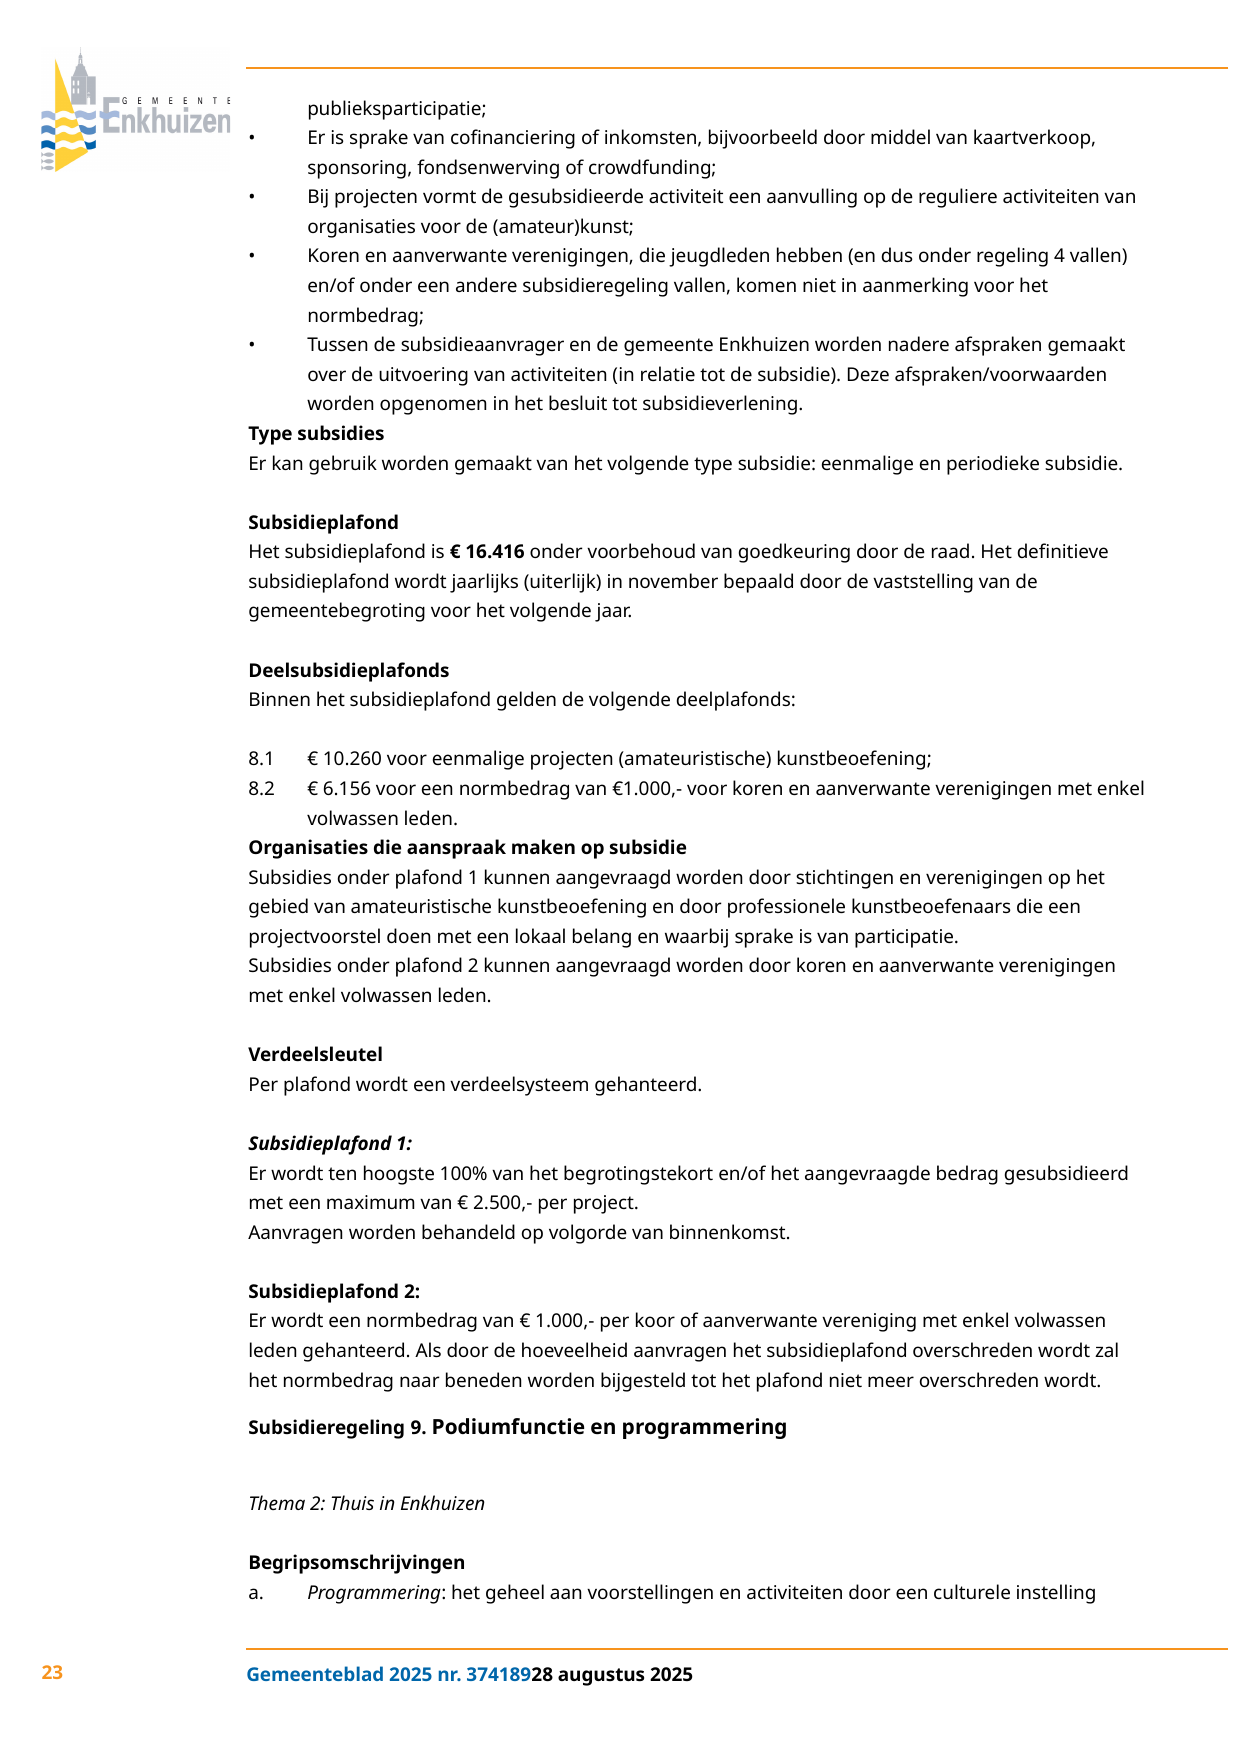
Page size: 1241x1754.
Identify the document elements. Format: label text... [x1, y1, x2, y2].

text Verdeelsleutel [248, 1041, 1152, 1067]
text Subsidieregeling 9. Podiumfunctie en programmering [248, 1412, 1152, 1441]
text Er wordt ten hoogste 100% van het begrotingstekort en/of het aangevraagde bedrag gesubsidieerd met een maximum van € 2.500,- per project. [248, 1160, 1152, 1215]
text Het subsidieplafond is € 16.416 onder voorbehoud van goedkeuring door de raad. Het definitieve subsidieplafond wordt jaarlijks (uiterlijk) in november bepaald door de vaststelling van de gemeentebegroting voor het volgende jaar. [248, 538, 1152, 623]
text Subsidies onder plafond 2 kunnen aangevraagd worden door koren en aanverwante verenigingen met enkel volwassen leden. [248, 953, 1152, 1008]
list € 10.260 voor eenmalige projecten (amateuristische) kunstbeoefening; [248, 746, 1152, 771]
text Deelsubsidieplafonds [248, 657, 1152, 683]
text Subsidieplafond 2: [248, 1278, 1152, 1304]
list Bij projecten vormt de gesubsidieerde activiteit een aanvulling op de reguliere activiteiten van organisaties voor de (amateur)kunst; [248, 183, 1152, 239]
text Er wordt een normbedrag van € 1.000,- per koor of aanverwante vereniging met enkel volwassen leden gehanteerd. Als door de hoeveelheid aanvragen het subsidieplafond overschreden wordt zal het normbedrag naar beneden worden bijgesteld tot het plafond niet meer overschreden wordt. [248, 1308, 1152, 1393]
text Organisaties die aanspraak maken op subsidie [248, 834, 1152, 860]
list Er is sprake van cofinanciering of inkomsten, bijvoorbeeld door middel van kaartverkoop, sponsoring, fondsenwerving of crowdfunding; [248, 124, 1152, 180]
list Tussen de subsidieaanvrager en de gemeente Enkhuizen worden nadere afspraken gemaakt over de uitvoering van activiteiten (in relatie tot de subsidie). Deze afspraken/voorwaarden worden opgenomen in het besluit tot subsidieverlening. [248, 331, 1152, 416]
picture [41, 47, 231, 172]
text Type subsidies [248, 420, 1152, 446]
list Programmering: het geheel aan voorstellingen en activiteiten door een culturele instelling [248, 1579, 1152, 1605]
text Subsidieplafond 1: [248, 1130, 1152, 1156]
text Begripsomschrijvingen [248, 1549, 1152, 1575]
list € 6.156 voor een normbedrag van €1.000,- voor koren en aanverwante verenigingen met enkel volwassen leden. [248, 775, 1152, 831]
list publieksparticipatie; [248, 95, 1152, 121]
text Er kan gebruik worden gemaakt van het volgende type subsidie: eenmalige en periodieke subsidie. [248, 450, 1152, 476]
list Koren en aanverwante verenigingen, die jeugdleden hebben (en dus onder regeling 4 vallen) en/of onder een andere subsidieregeling vallen, komen niet in aanmerking voor het normbedrag; [248, 243, 1152, 328]
text Per plafond wordt een verdeelsysteem gehanteerd. [248, 1071, 1152, 1097]
text Binnen het subsidieplafond gelden de volgende deelplafonds: [248, 686, 1152, 712]
text Thema 2: Thuis in Enkhuizen [248, 1490, 1152, 1516]
text Aanvragen worden behandeld op volgorde van binnenkomst. [248, 1219, 1152, 1245]
text Subsidieplafond [248, 509, 1152, 535]
text Subsidies onder plafond 1 kunnen aangevraagd worden door stichtingen en verenigingen op het gebied van amateuristische kunstbeoefening en door professionele kunstbeoefenaars die een projectvoorstel doen met een lokaal belang en waarbij sprake is van participatie. [248, 864, 1152, 949]
